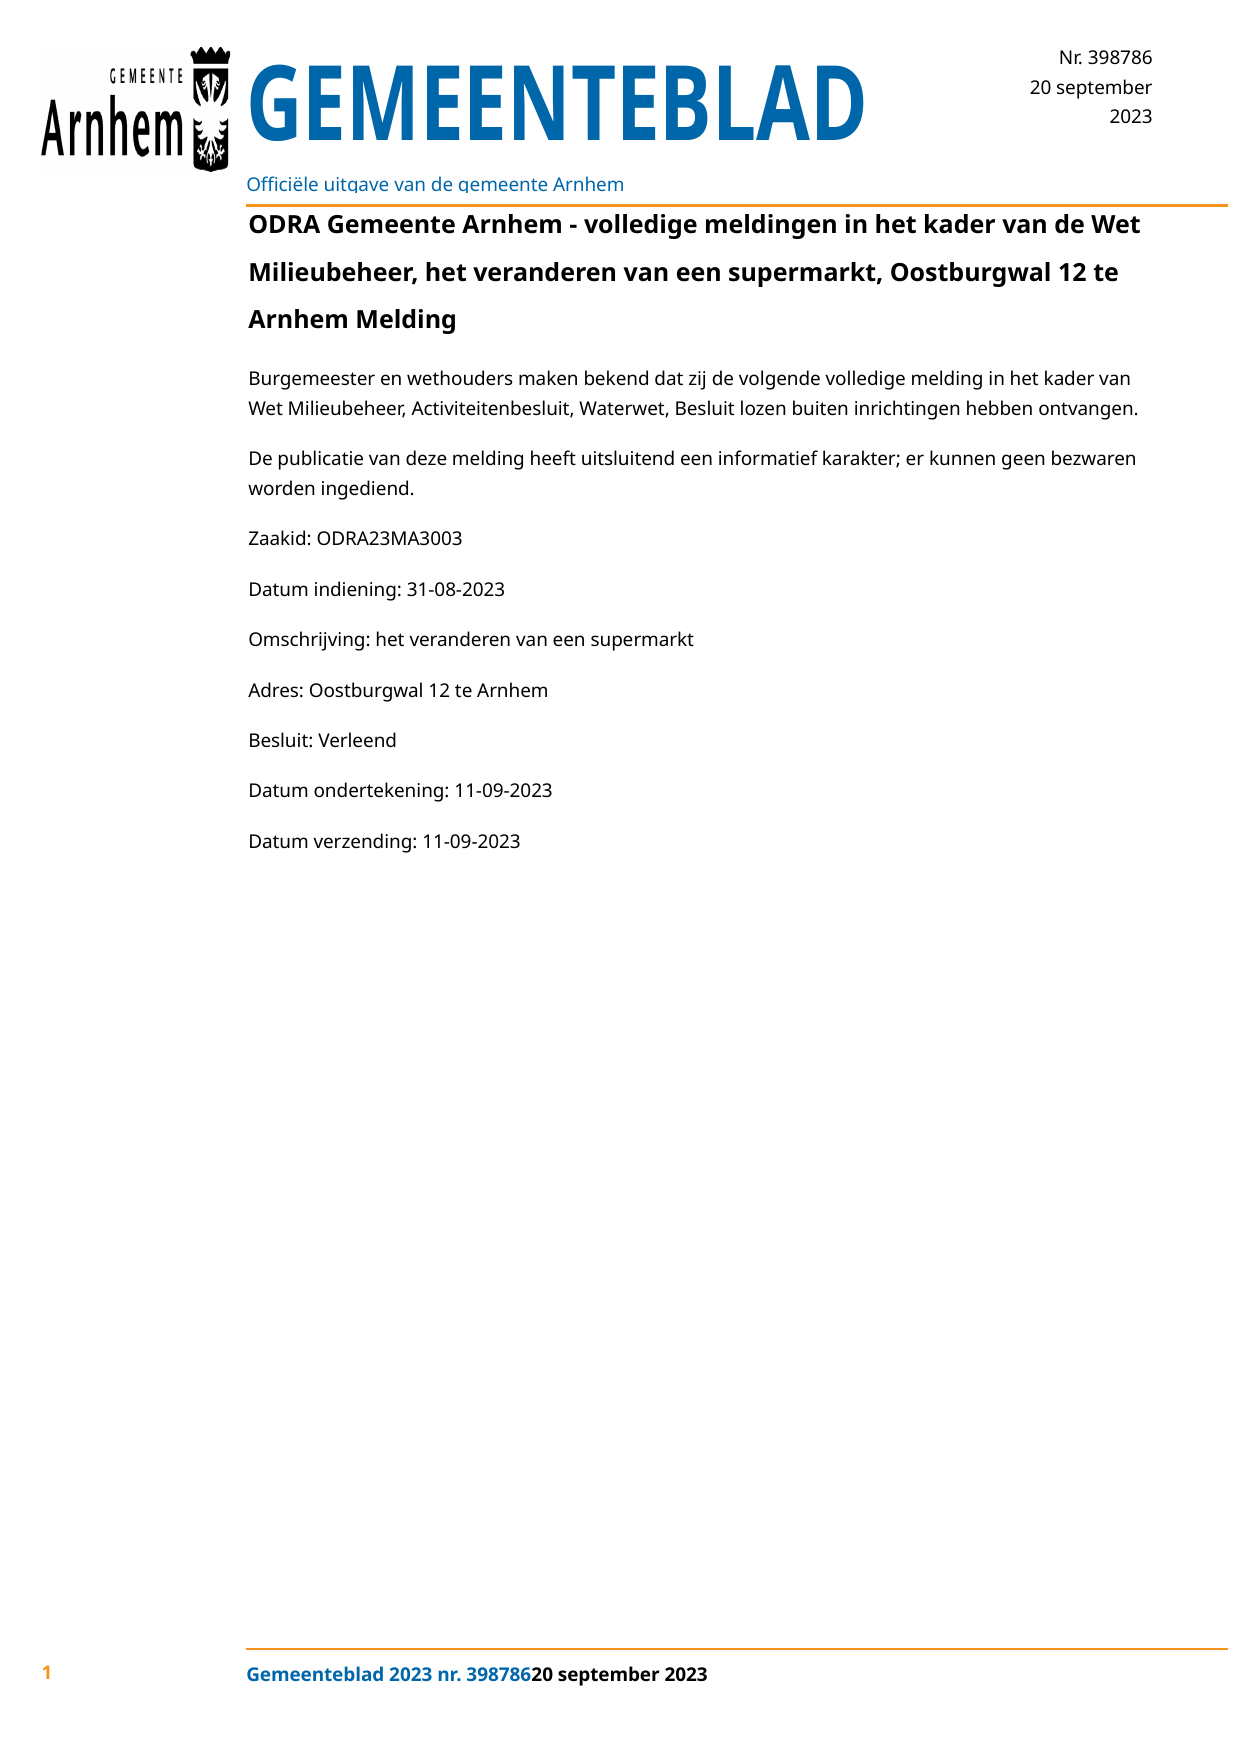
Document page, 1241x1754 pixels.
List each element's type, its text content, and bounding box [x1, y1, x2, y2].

text Burgemeester en wethouders maken bekend dat zij de volgende volledige melding in het kader van Wet Milieubeheer, Activiteitenbesluit, Waterwet, Besluit lozen buiten inrichtingen hebben ontvangen. [248, 366, 1152, 421]
text De publicatie van deze melding heeft uitsluitend een informatief karakter; er kunnen geen bezwaren worden ingediend. [248, 446, 1152, 501]
text Datum verzending: 11-09-2023 [248, 828, 1152, 854]
text Datum ondertekening: 11-09-2023 [248, 778, 1152, 803]
text ODRA Gemeente Arnhem - volledige meldingen in het kader van de Wet Milieubeheer, het veranderen van een supermarkt, Oostburgwal 12 te Arnhem Melding [248, 207, 1152, 336]
text Adres: Oostburgwal 12 te Arnhem [248, 677, 1152, 702]
picture [41, 47, 231, 172]
text Datum indiening: 31-08-2023 [248, 576, 1152, 602]
text Zaakid: ODRA23MA3003 [248, 526, 1152, 551]
text Besluit: Verleend [248, 727, 1152, 753]
text Omschrijving: het veranderen van een supermarkt [248, 626, 1152, 652]
